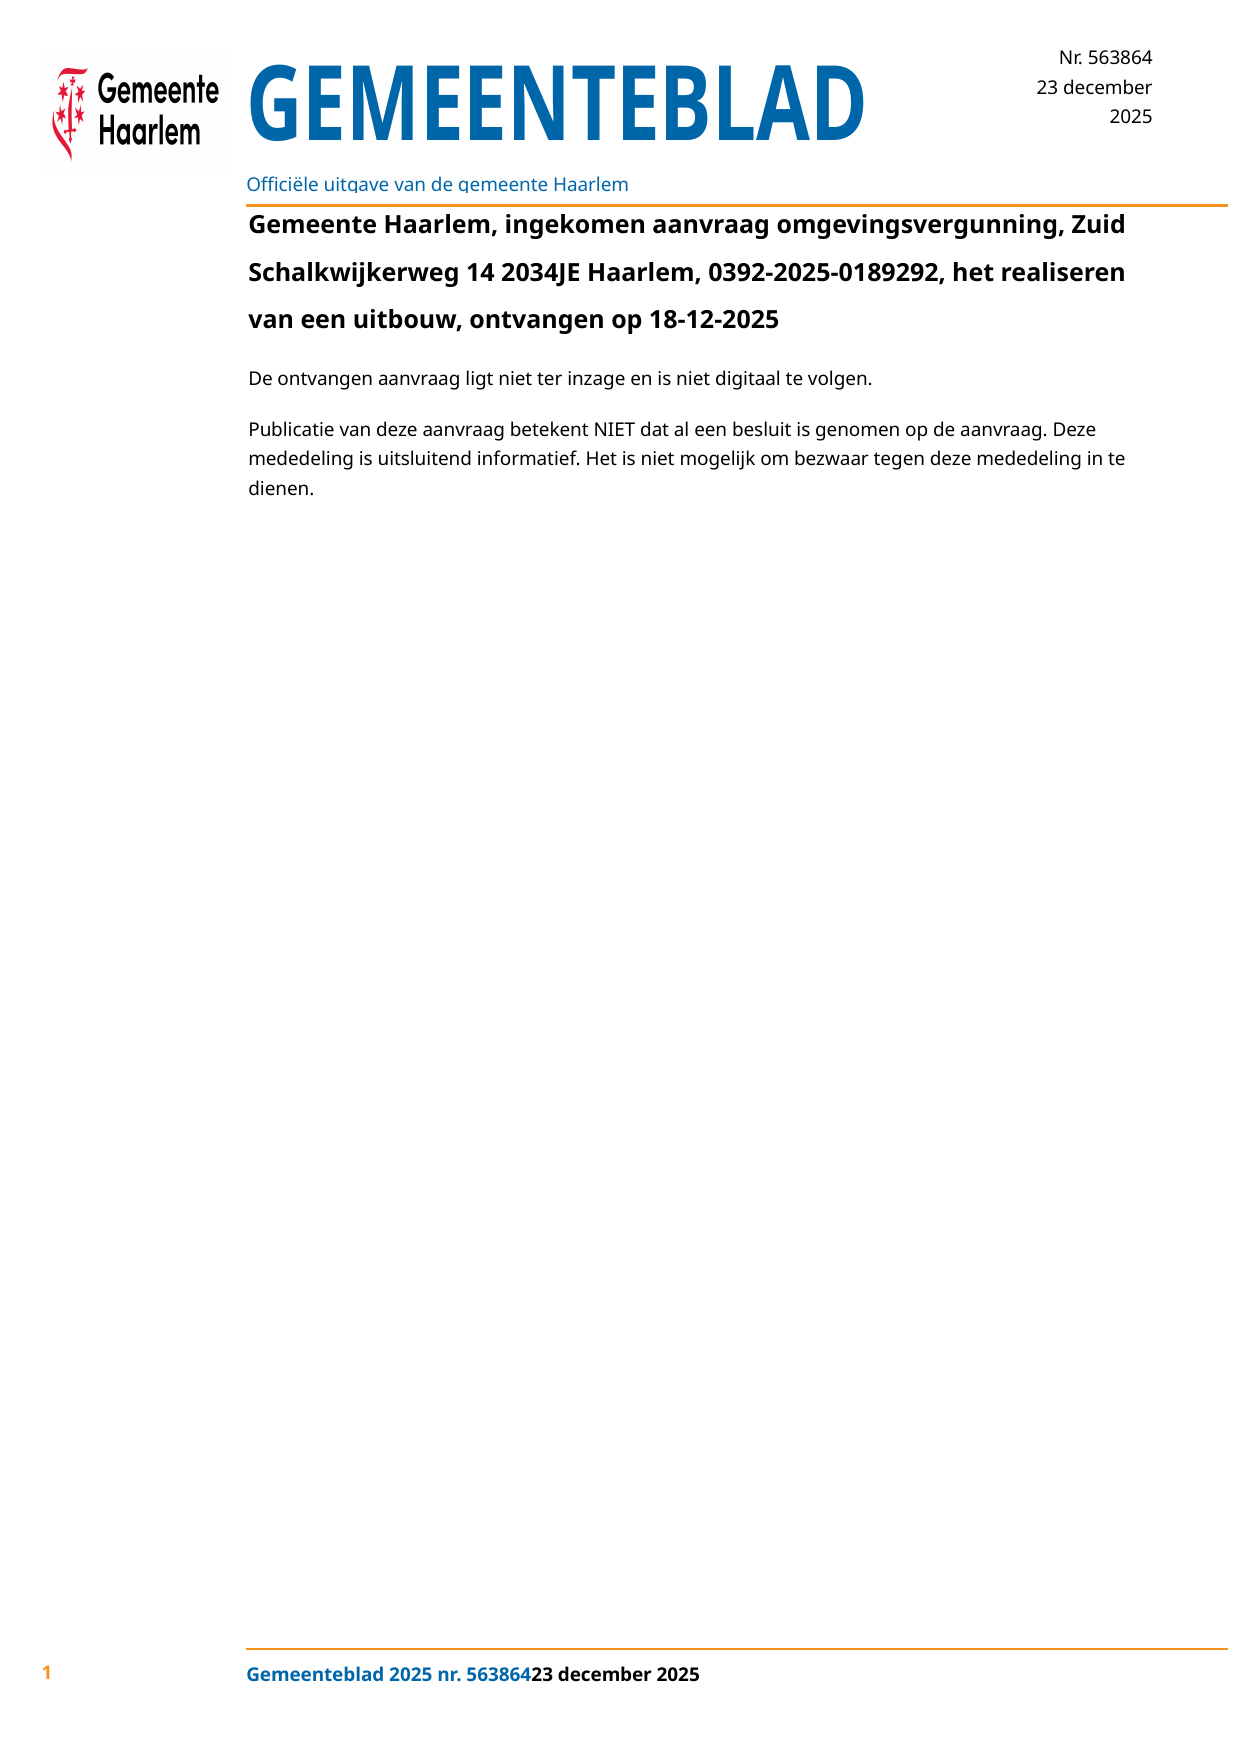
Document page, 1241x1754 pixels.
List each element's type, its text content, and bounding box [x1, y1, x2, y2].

text De ontvangen aanvraag ligt niet ter inzage en is niet digitaal te volgen. [248, 366, 1152, 391]
text Gemeente Haarlem, ingekomen aanvraag omgevingsvergunning, Zuid Schalkwijkerweg 14 2034JE Haarlem, 0392-2025-0189292, het realiseren van een uitbouw, ontvangen op 18-12-2025 [248, 207, 1152, 336]
picture [41, 47, 231, 172]
text Publicatie van deze aanvraag betekent NIET dat al een besluit is genomen op de aanvraag. Deze mededeling is uitsluitend informatief. Het is niet mogelijk om bezwaar tegen deze mededeling in te dienen. [248, 416, 1152, 501]
